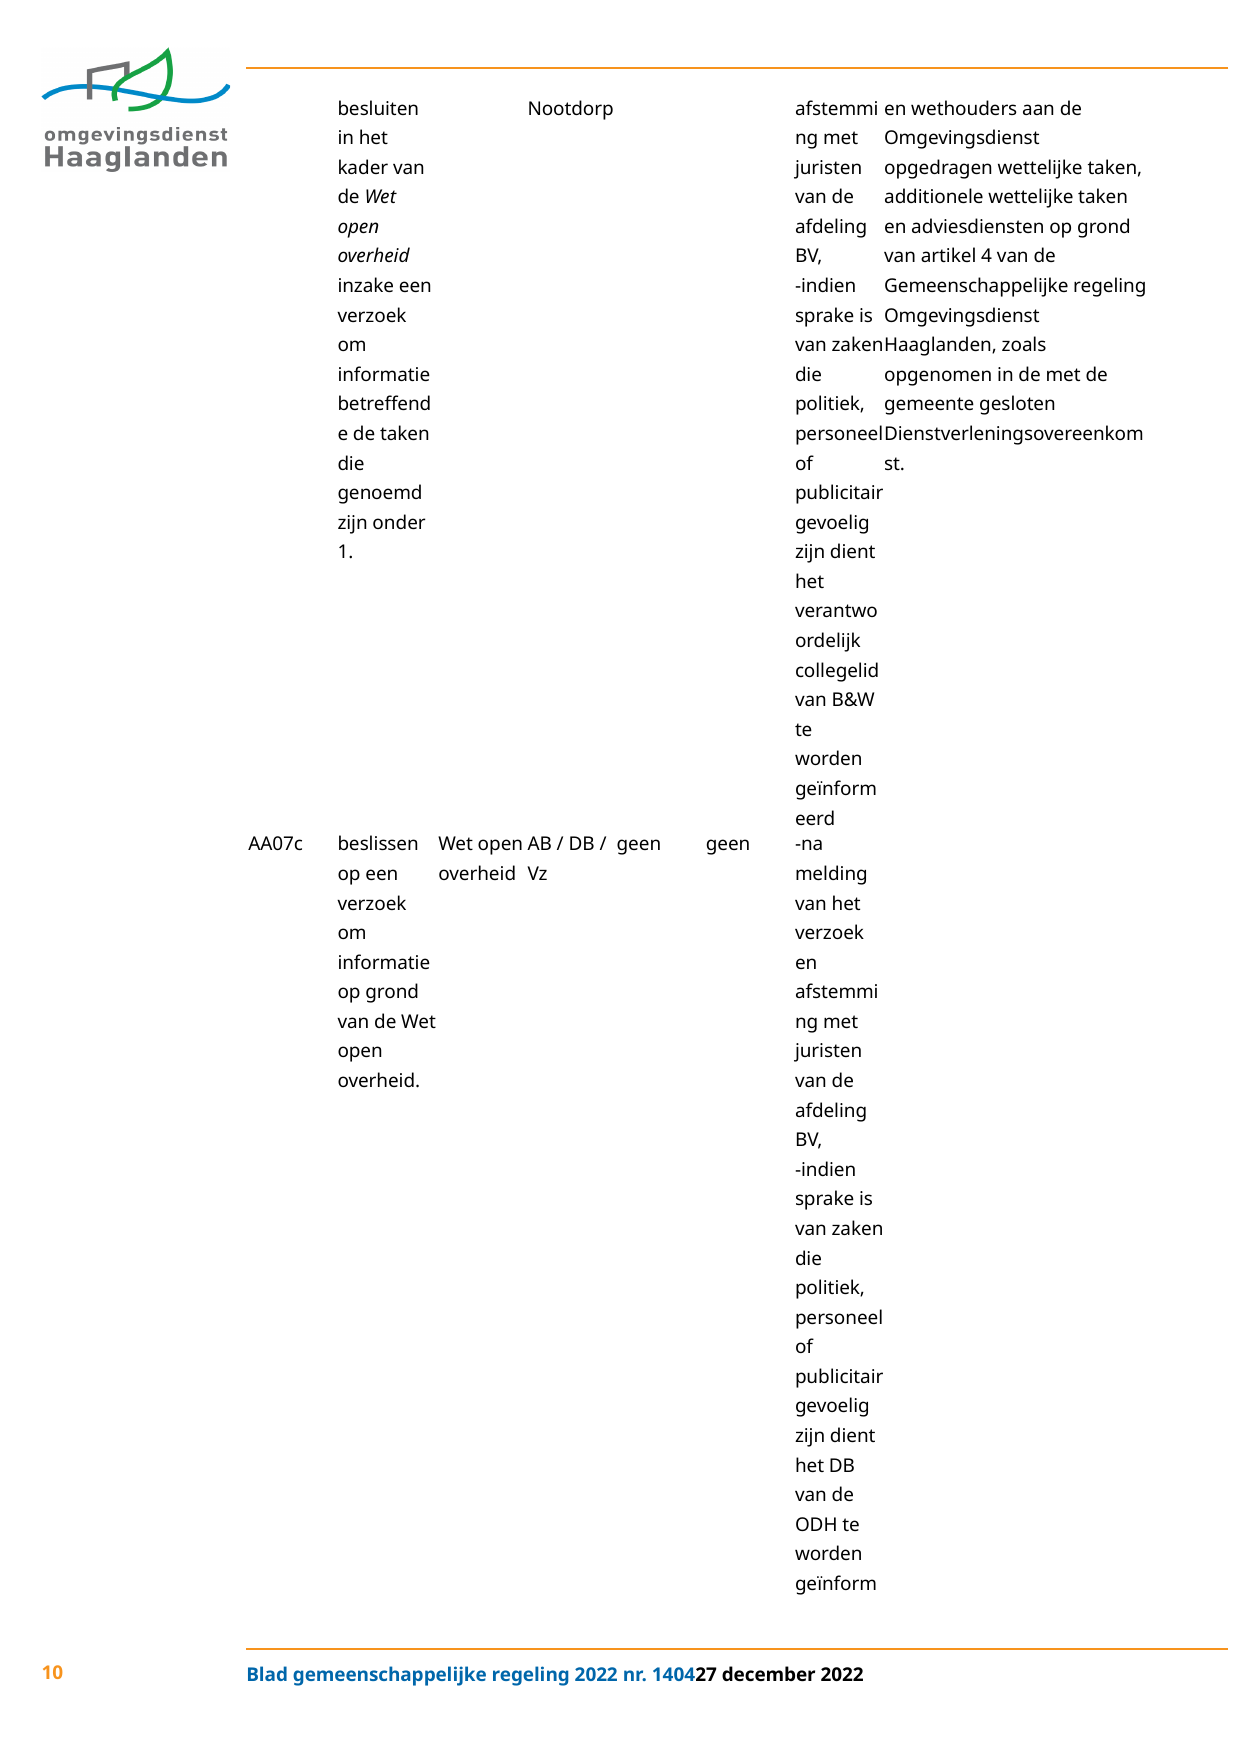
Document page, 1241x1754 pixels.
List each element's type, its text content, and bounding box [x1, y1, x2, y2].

table_cell [973, 831, 1062, 1596]
table_cell [1063, 831, 1152, 1596]
table_cell [884, 831, 973, 1596]
table_cell [706, 95, 795, 831]
table_cell Wet open overheid [438, 831, 527, 1596]
table_cell [248, 95, 337, 831]
table_cell AA07c [248, 831, 337, 1596]
table_cell AB / DB / Vz [527, 831, 616, 1596]
table_cell -na melding van het verzoek en afstemming met juristen van de afdeling BV, -indien sprake is van zaken die politiek, personeel of publicitair gevoelig zijn dient het DB van de ODH te worden geïnform [795, 831, 884, 1596]
table_cell [616, 95, 706, 831]
picture [41, 47, 231, 172]
table_cell en wethouders aan de Omgevingsdienst opgedragen wettelijke taken, additionele wettelijke taken en adviesdiensten op grond van artikel 4 van de Gemeenschappelijke regeling Omgevingsdienst Haaglanden, zoals opgenomen in de met de gemeente gesloten Dienstverleningsovereenkomst. [884, 95, 1152, 831]
table_cell geen [706, 831, 795, 1596]
table_cell geen [616, 831, 706, 1596]
table_cell beslissen op een verzoek om informatie op grond van de Wet open overheid. [337, 831, 438, 1596]
table_cell besluiten in het kader van de Wet open overheid inzake een verzoek om informatie betreffende de taken die genoemd zijn onder 1. [337, 95, 438, 831]
table_cell Nootdorp [527, 95, 616, 831]
table_cell [438, 95, 527, 831]
table_cell afstemming met juristen van de afdeling BV, -indien sprake is van zaken die politiek, personeel of publicitair gevoelig zijn dient het verantwoordelijk collegelid van B&W te worden geïnformeerd [795, 95, 884, 831]
